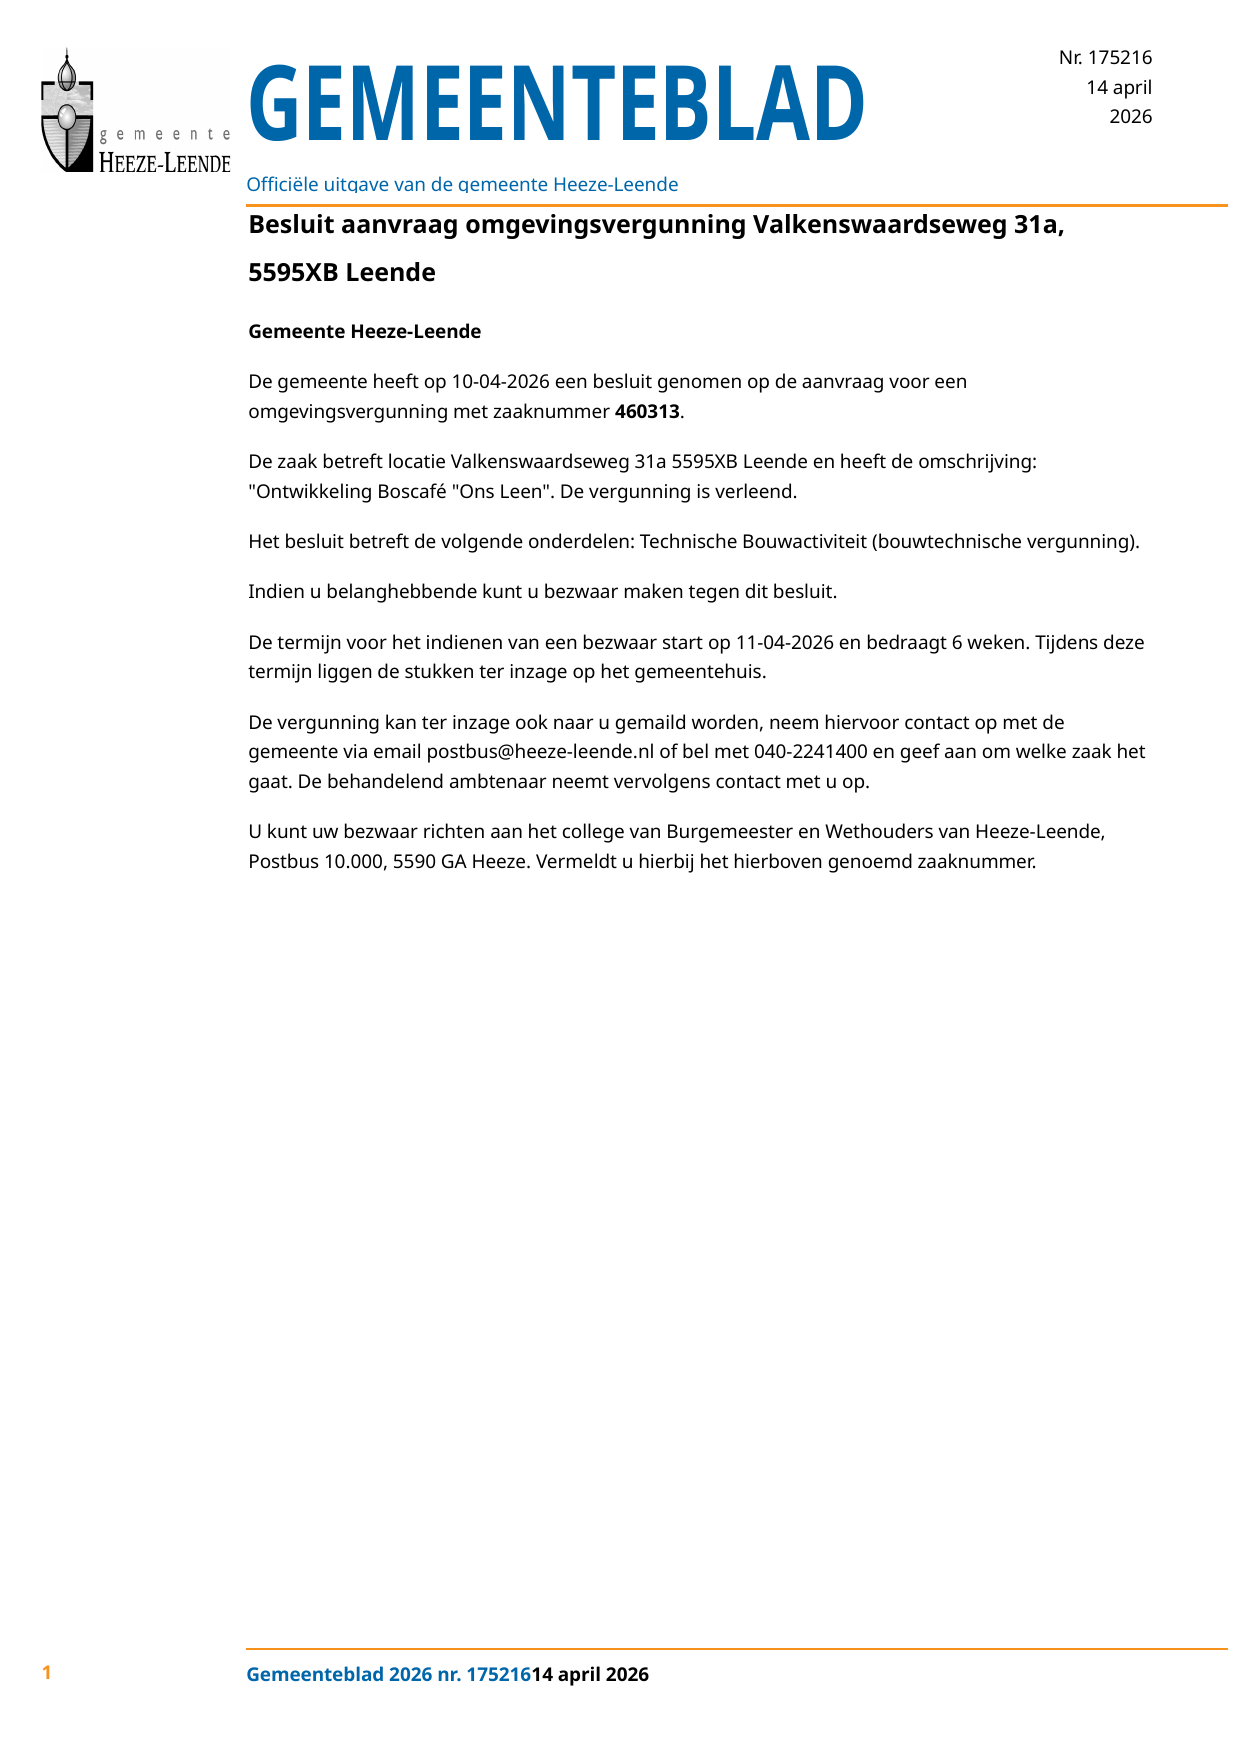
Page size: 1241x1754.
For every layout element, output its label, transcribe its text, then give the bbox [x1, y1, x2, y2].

text De gemeente heeft op 10-04-2026 een besluit genomen op de aanvraag voor een omgevingsvergunning met zaaknummer 460313. [248, 368, 1152, 424]
text De vergunning kan ter inzage ook naar u gemaild worden, neem hiervoor contact op met de gemeente via email postbus@heeze-leende.nl of bel met 040-2241400 en geef aan om welke zaak het gaat. De behandelend ambtenaar neemt vervolgens contact met u op. [248, 709, 1152, 794]
picture [41, 47, 231, 172]
text De zaak betreft locatie Valkenswaardseweg 31a 5595XB Leende en heeft de omschrijving: "Ontwikkeling Boscafé "Ons Leen". De vergunning is verleend. [248, 448, 1152, 504]
text Het besluit betreft de volgende onderdelen: Technische Bouwactiviteit (bouwtechnische vergunning). [248, 528, 1152, 554]
text De termijn voor het indienen van een bezwaar start op 11-04-2026 en bedraagt 6 weken. Tijdens deze termijn liggen de stukken ter inzage op het gemeentehuis. [248, 629, 1152, 684]
text Gemeente Heeze-Leende [248, 318, 1152, 344]
text U kunt uw bezwaar richten aan het college van Burgemeester en Wethouders van Heeze-Leende, Postbus 10.000, 5590 GA Heeze. Vermeldt u hierbij het hierboven genoemd zaaknummer. [248, 819, 1152, 874]
text Indien u belanghebbende kunt u bezwaar maken tegen dit besluit. [248, 579, 1152, 604]
text Besluit aanvraag omgevingsvergunning Valkenswaardseweg 31a, 5595XB Leende [248, 207, 1152, 288]
